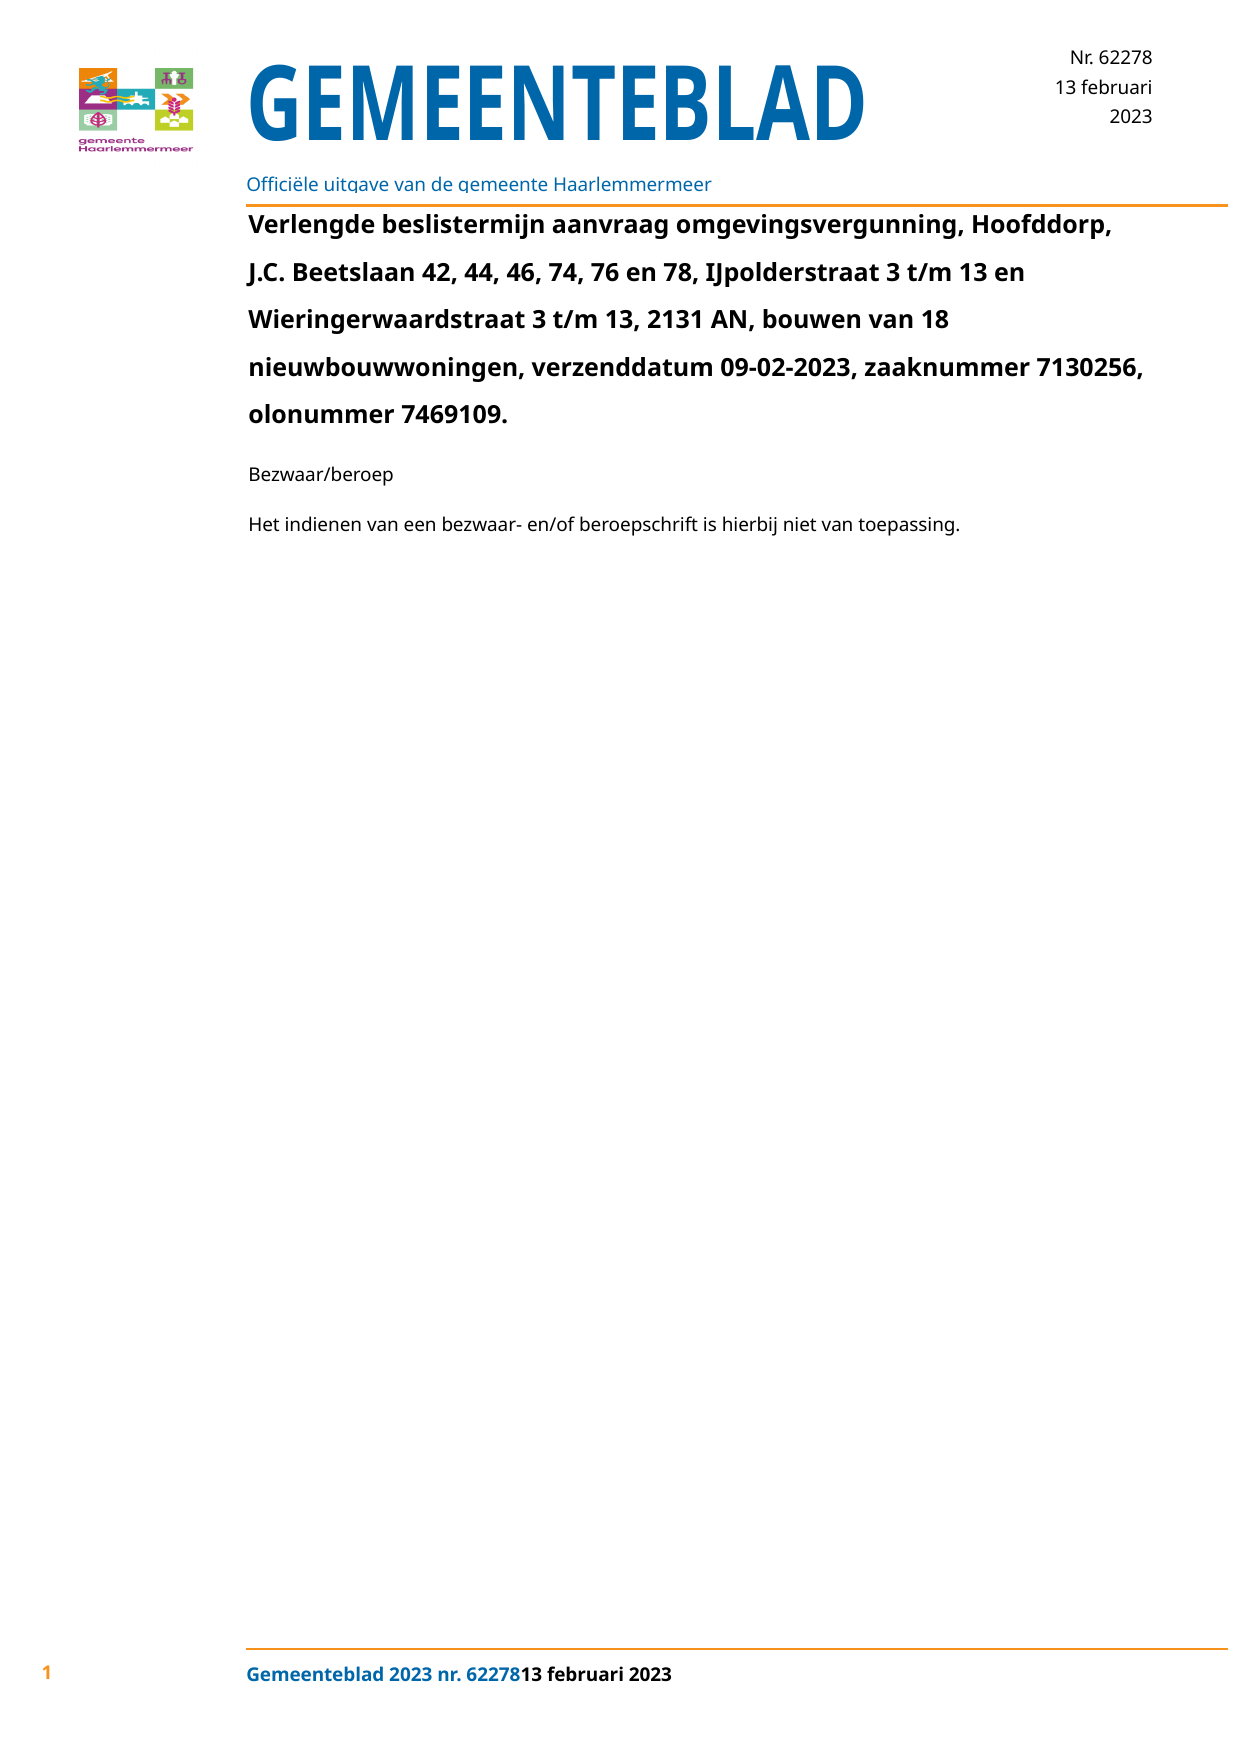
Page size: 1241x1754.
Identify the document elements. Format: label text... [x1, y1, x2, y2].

text Het indienen van een bezwaar- en/of beroepschrift is hierbij niet van toepassing. [248, 511, 1152, 537]
picture [41, 47, 231, 172]
text Bezwaar/beroep [248, 461, 1152, 486]
text Verlengde beslistermijn aanvraag omgevingsvergunning, Hoofddorp, J.C. Beetslaan 42, 44, 46, 74, 76 en 78, IJpolderstraat 3 t/m 13 en Wieringerwaardstraat 3 t/m 13, 2131 AN, bouwen van 18 nieuwbouwwoningen, verzenddatum 09-02-2023, zaaknummer 7130256, olonummer 7469109. [248, 207, 1152, 431]
